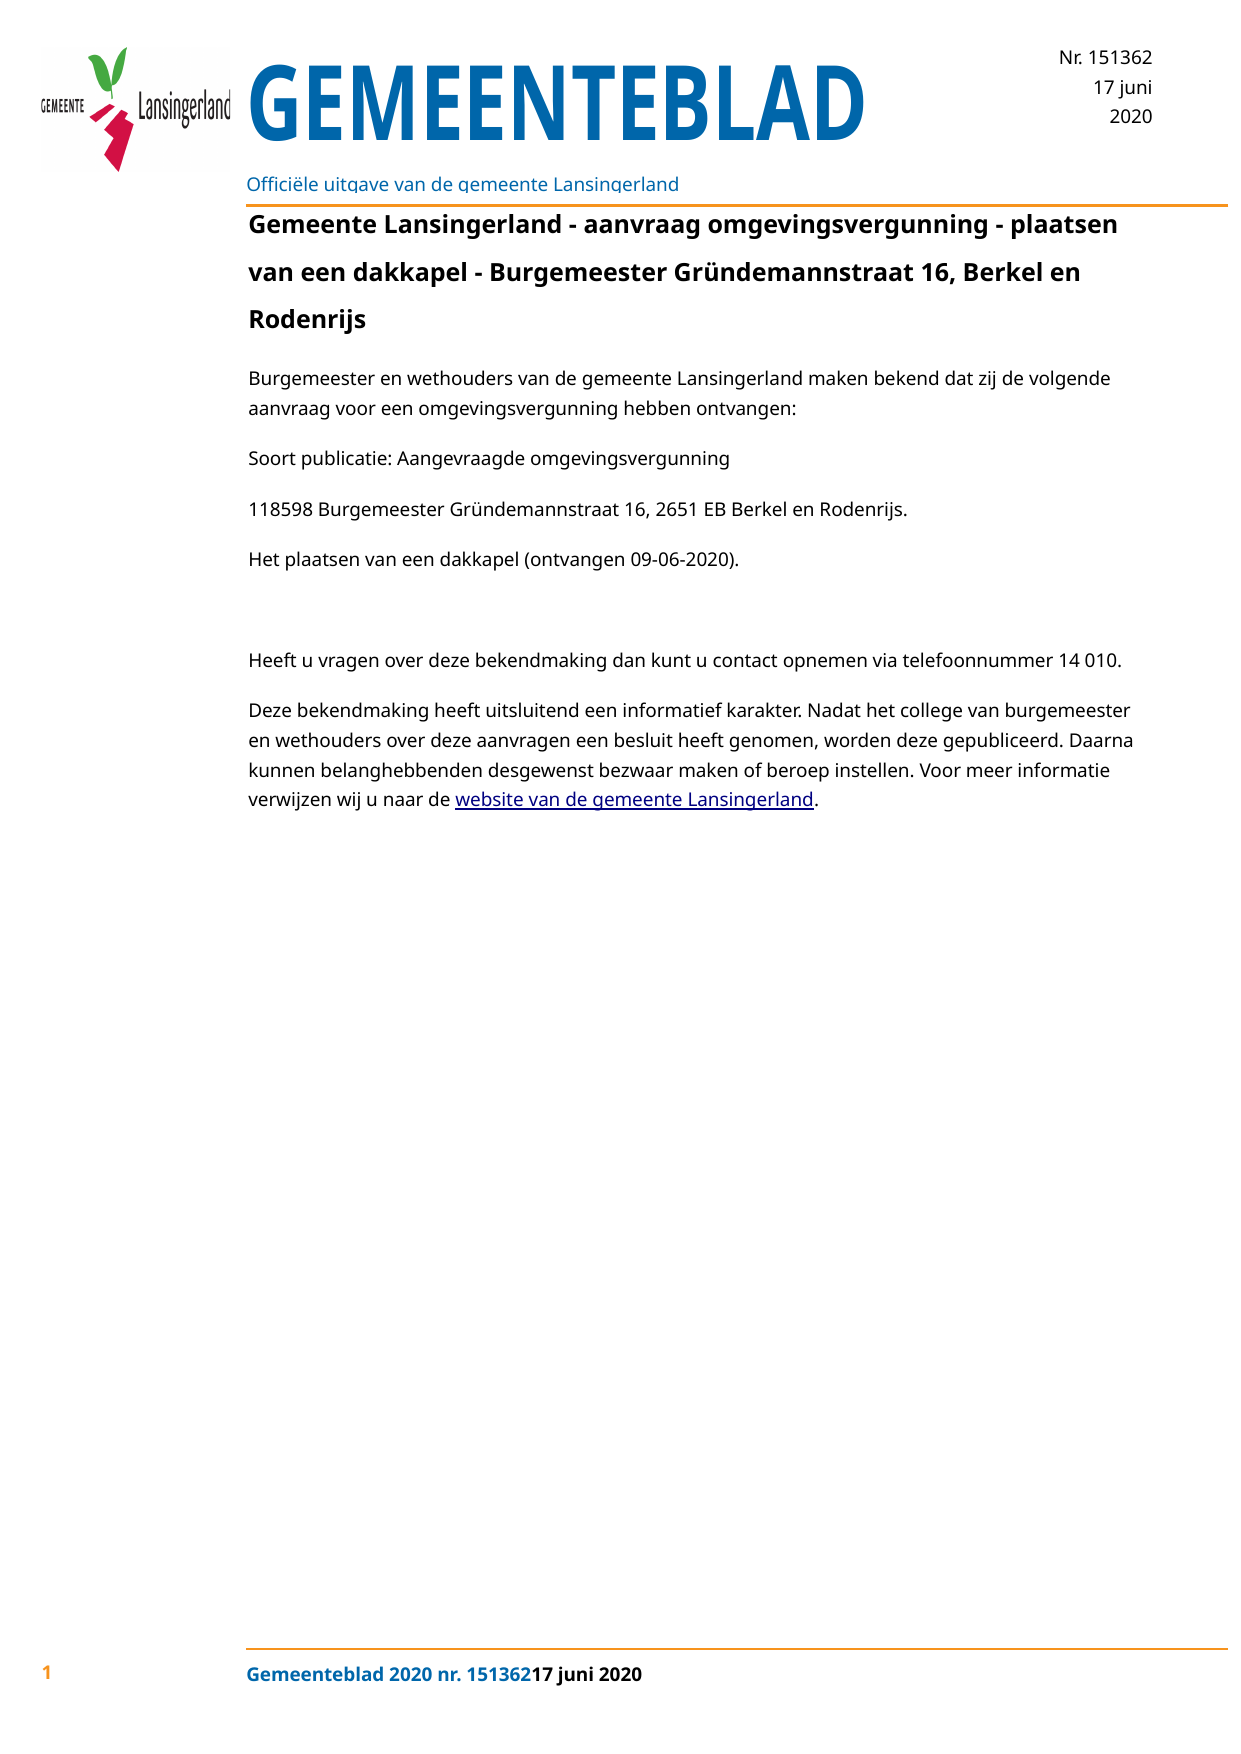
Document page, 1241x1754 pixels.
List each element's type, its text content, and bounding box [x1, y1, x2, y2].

text Deze bekendmaking heeft uitsluitend een informatief karakter. Nadat het college van burgemeester en wethouders over deze aanvragen een besluit heeft genomen, worden deze gepubliceerd. Daarna kunnen belanghebbenden desgewenst bezwaar maken of beroep instellen. Voor meer informatie verwijzen wij u naar de website van de gemeente Lansingerland. [248, 698, 1152, 812]
text Gemeente Lansingerland - aanvraag omgevingsvergunning - plaatsen van een dakkapel - Burgemeester Gründemannstraat 16, Berkel en Rodenrijs [248, 207, 1152, 336]
picture [41, 47, 231, 172]
text Heeft u vragen over deze bekendmaking dan kunt u contact opnemen via telefoonnummer 14 010. [248, 647, 1152, 673]
text Het plaatsen van een dakkapel (ontvangen 09-06-2020). [248, 546, 1152, 572]
text 118598 Burgemeester Gründemannstraat 16, 2651 EB Berkel en Rodenrijs. [248, 496, 1152, 522]
text Burgemeester en wethouders van de gemeente Lansingerland maken bekend dat zij de volgende aanvraag voor een omgevingsvergunning hebben ontvangen: [248, 366, 1152, 421]
text Soort publicatie: Aangevraagde omgevingsvergunning [248, 446, 1152, 471]
